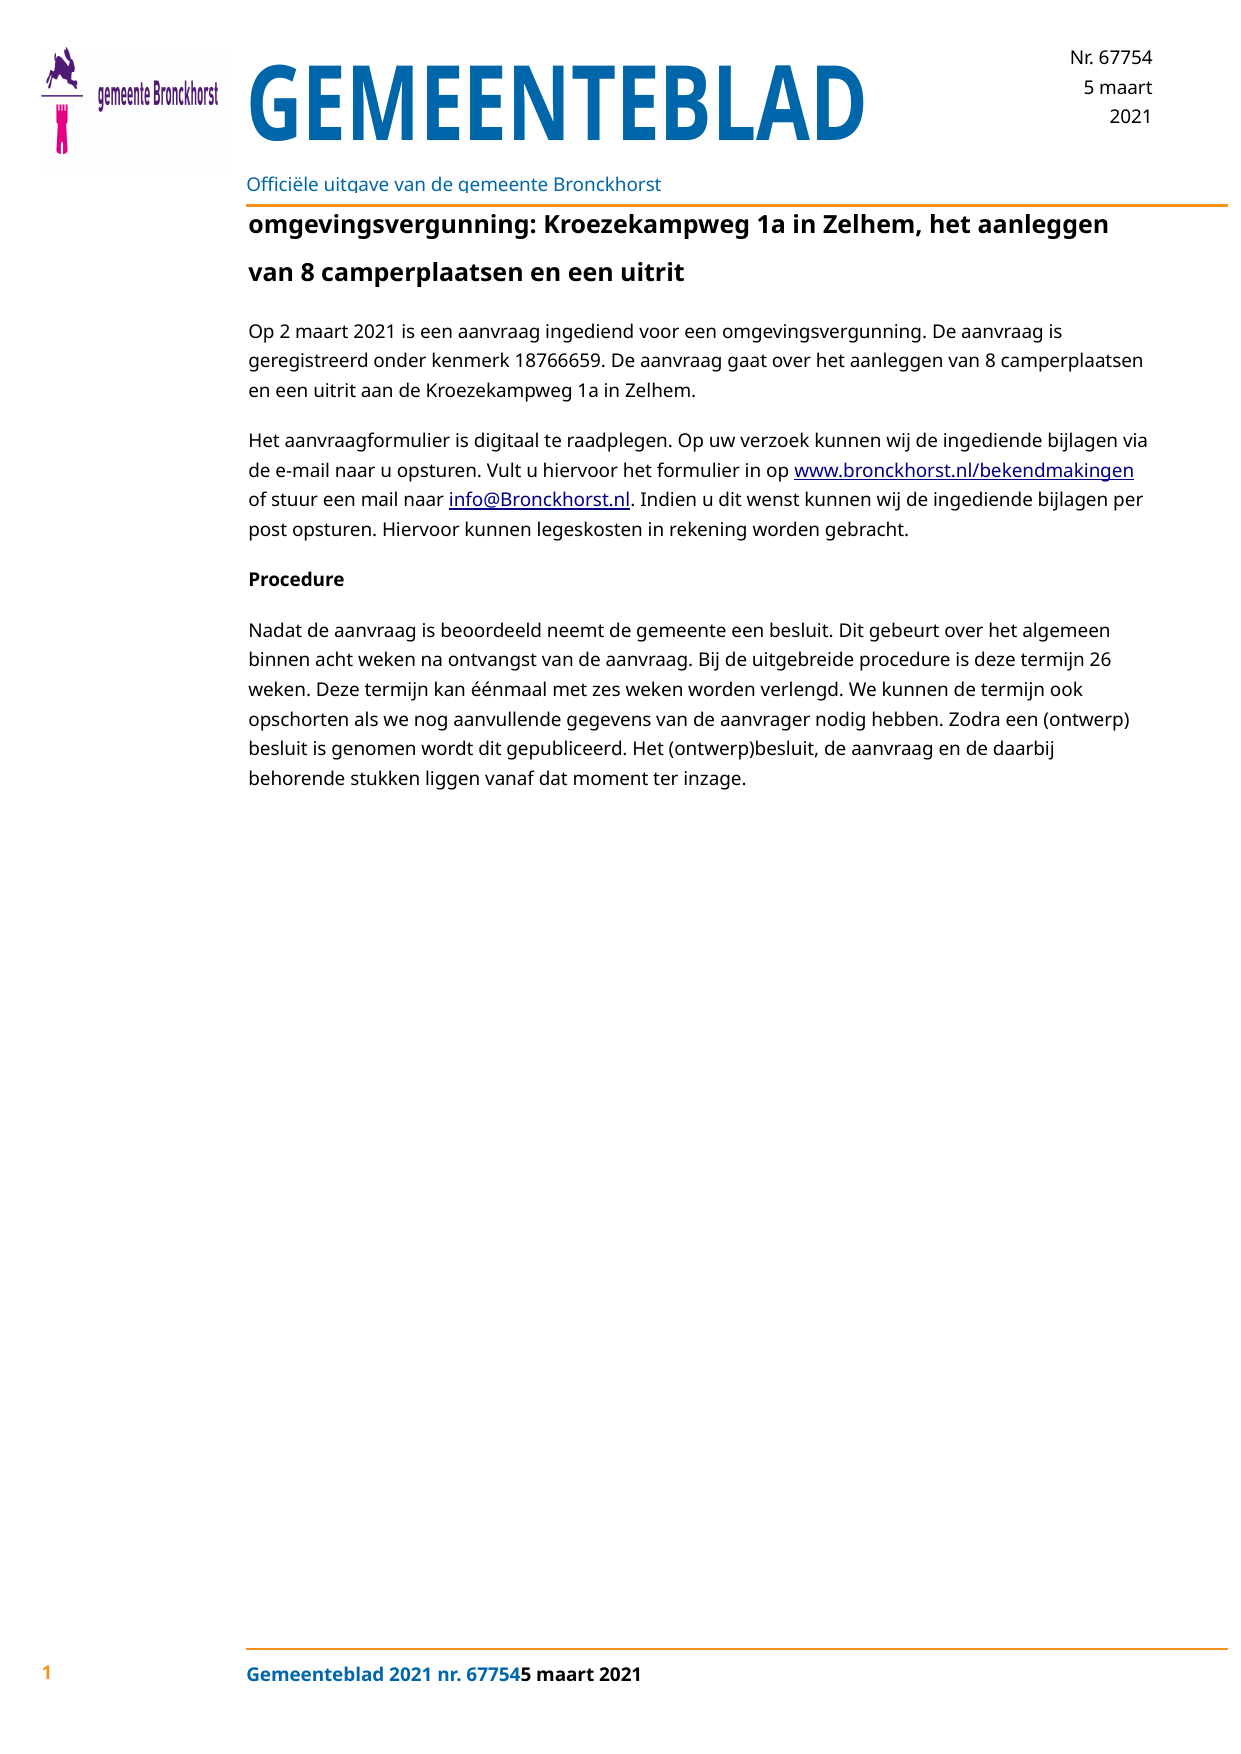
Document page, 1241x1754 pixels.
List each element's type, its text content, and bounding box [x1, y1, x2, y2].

text Procedure [248, 567, 1152, 592]
text Op 2 maart 2021 is een aanvraag ingediend voor een omgevingsvergunning. De aanvraag is geregistreerd onder kenmerk 18766659. De aanvraag gaat over het aanleggen van 8 camperplaatsen en een uitrit aan de Kroezekampweg 1a in Zelhem. [248, 318, 1152, 403]
text omgevingsvergunning: Kroezekampweg 1a in Zelhem, het aanleggen van 8 camperplaatsen en een uitrit [248, 207, 1152, 288]
text Het aanvraagformulier is digitaal te raadplegen. Op uw verzoek kunnen wij de ingediende bijlagen via de e-mail naar u opsturen. Vult u hiervoor het formulier in op www.bronckhorst.nl/bekendmakingen of stuur een mail naar info@Bronckhorst.nl. Indien u dit wenst kunnen wij de ingediende bijlagen per post opsturen. Hiervoor kunnen legeskosten in rekening worden gebracht. [248, 427, 1152, 542]
text Nadat de aanvraag is beoordeeld neemt de gemeente een besluit. Dit gebeurt over het algemeen binnen acht weken na ontvangst van de aanvraag. Bij de uitgebreide procedure is deze termijn 26 weken. Deze termijn kan éénmaal met zes weken worden verlengd. We kunnen de termijn ook opschorten als we nog aanvullende gegevens van de aanvrager nodig hebben. Zodra een (ontwerp) besluit is genomen wordt dit gepubliceerd. Het (ontwerp)besluit, de aanvraag en de daarbij behorende stukken liggen vanaf dat moment ter inzage. [248, 617, 1152, 791]
picture [41, 47, 231, 172]
